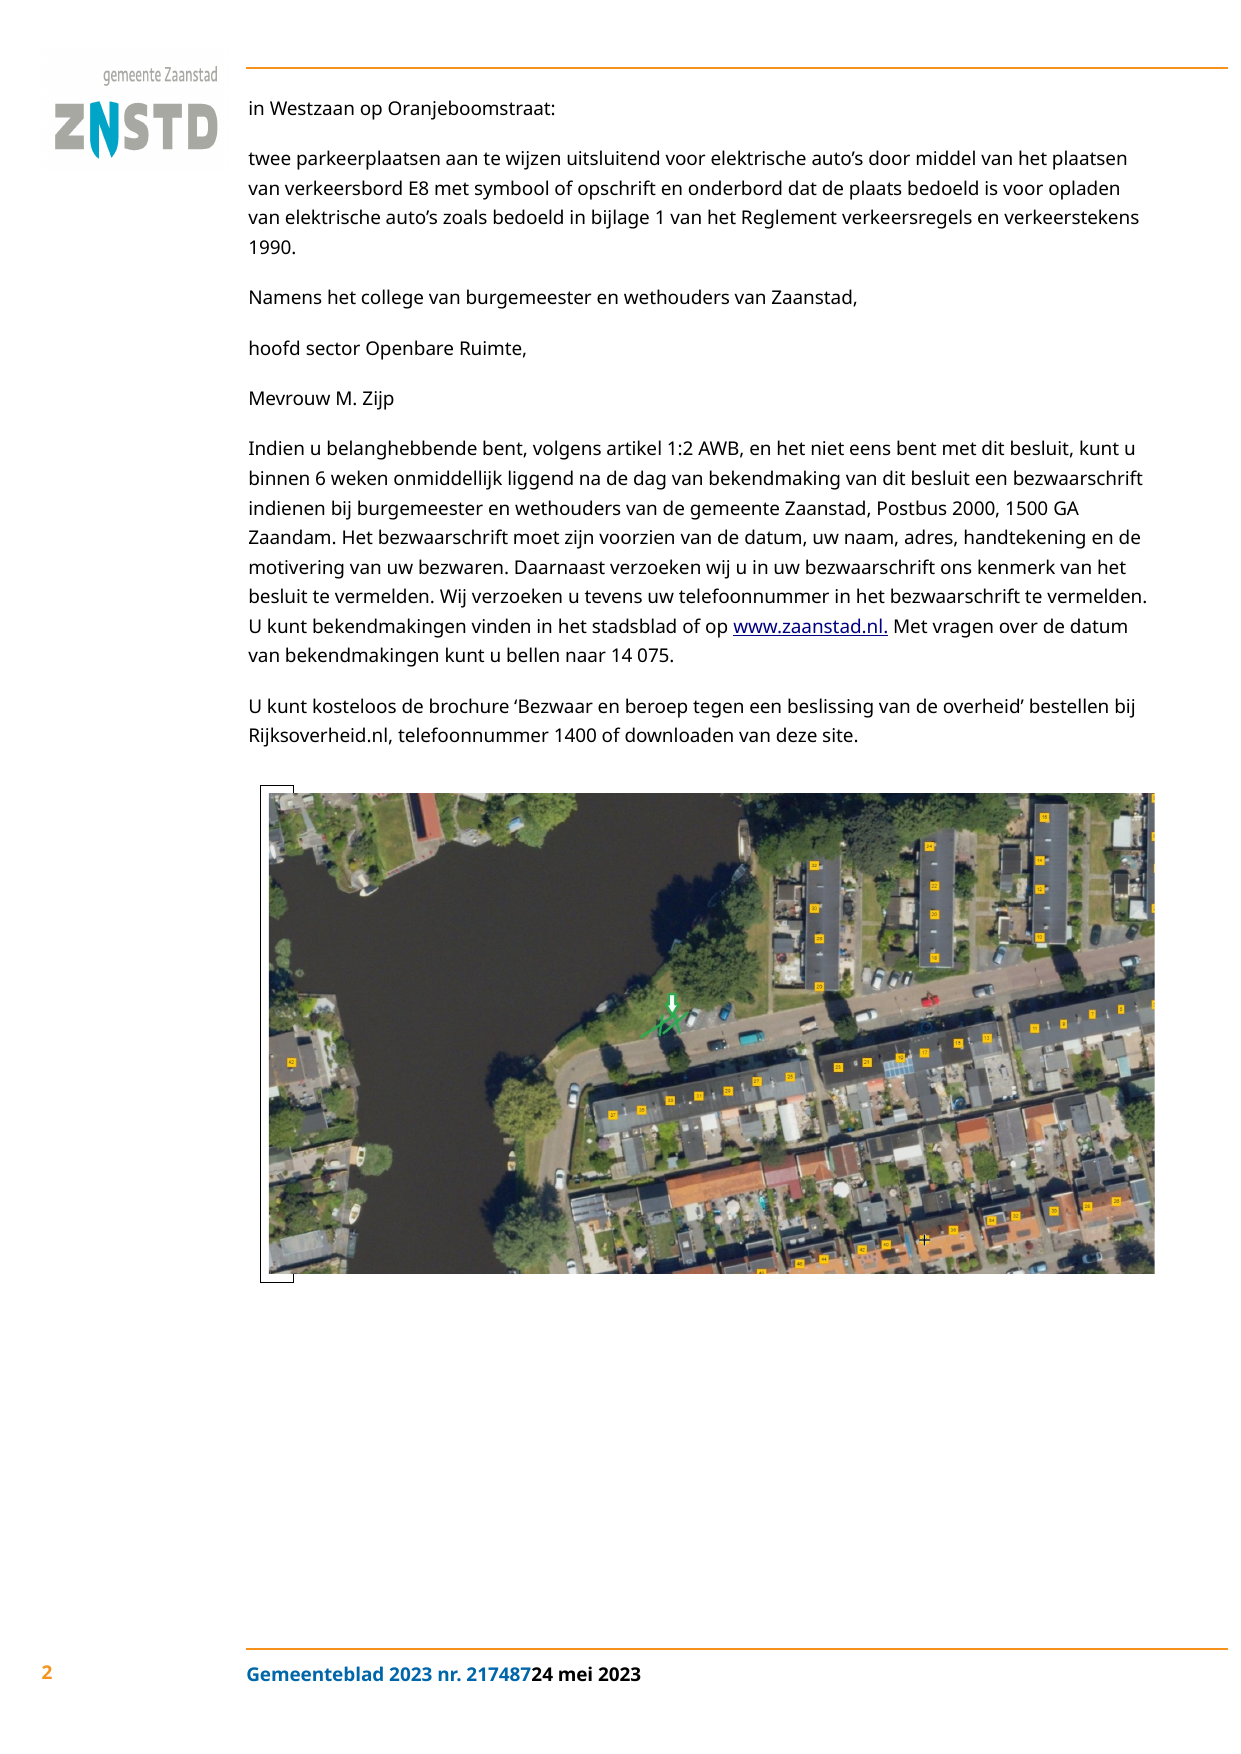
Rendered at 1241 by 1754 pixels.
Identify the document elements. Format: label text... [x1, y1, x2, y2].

text Mevrouw M. Zijp [248, 385, 1152, 411]
text in Westzaan op Oranjeboomstraat: [248, 95, 1152, 121]
text hoofd sector Openbare Ruimte, [248, 335, 1152, 361]
picture [268, 793, 1155, 1274]
text twee parkeerplaatsen aan te wijzen uitsluitend voor elektrische auto’s door middel van het plaatsen van verkeersbord E8 met symbool of opschrift en onderbord dat de plaats bedoeld is voor opladen van elektrische auto’s zoals bedoeld in bijlage 1 van het Reglement verkeersregels en verkeerstekens 1990. [248, 145, 1152, 260]
picture [41, 47, 231, 172]
text U kunt kosteloos de brochure ‘Bezwaar en beroep tegen een beslissing van de overheid’ bestellen bij Rijksoverheid.nl, telefoonnummer 1400 of downloaden van deze site. [248, 693, 1152, 748]
text Indien u belanghebbende bent, volgens artikel 1:2 AWB, en het niet eens bent met dit besluit, kunt u binnen 6 weken onmiddellijk liggend na de dag van bekendmaking van dit besluit een bezwaarschrift indienen bij burgemeester en wethouders van de gemeente Zaanstad, Postbus 2000, 1500 GA Zaandam. Het bezwaarschrift moet zijn voorzien van de datum, uw naam, adres, handtekening en de motivering van uw bezwaren. Daarnaast verzoeken wij u in uw bezwaarschrift ons kenmerk van het besluit te vermelden. Wij verzoeken u tevens uw telefoonnummer in het bezwaarschrift te vermelden. U kunt bekendmakingen vinden in het stadsblad of op www.zaanstad.nl. Met vragen over de datum van bekendmakingen kunt u bellen naar 14 075. [248, 436, 1152, 668]
text Namens het college van burgemeester en wethouders van Zaanstad, [248, 284, 1152, 310]
